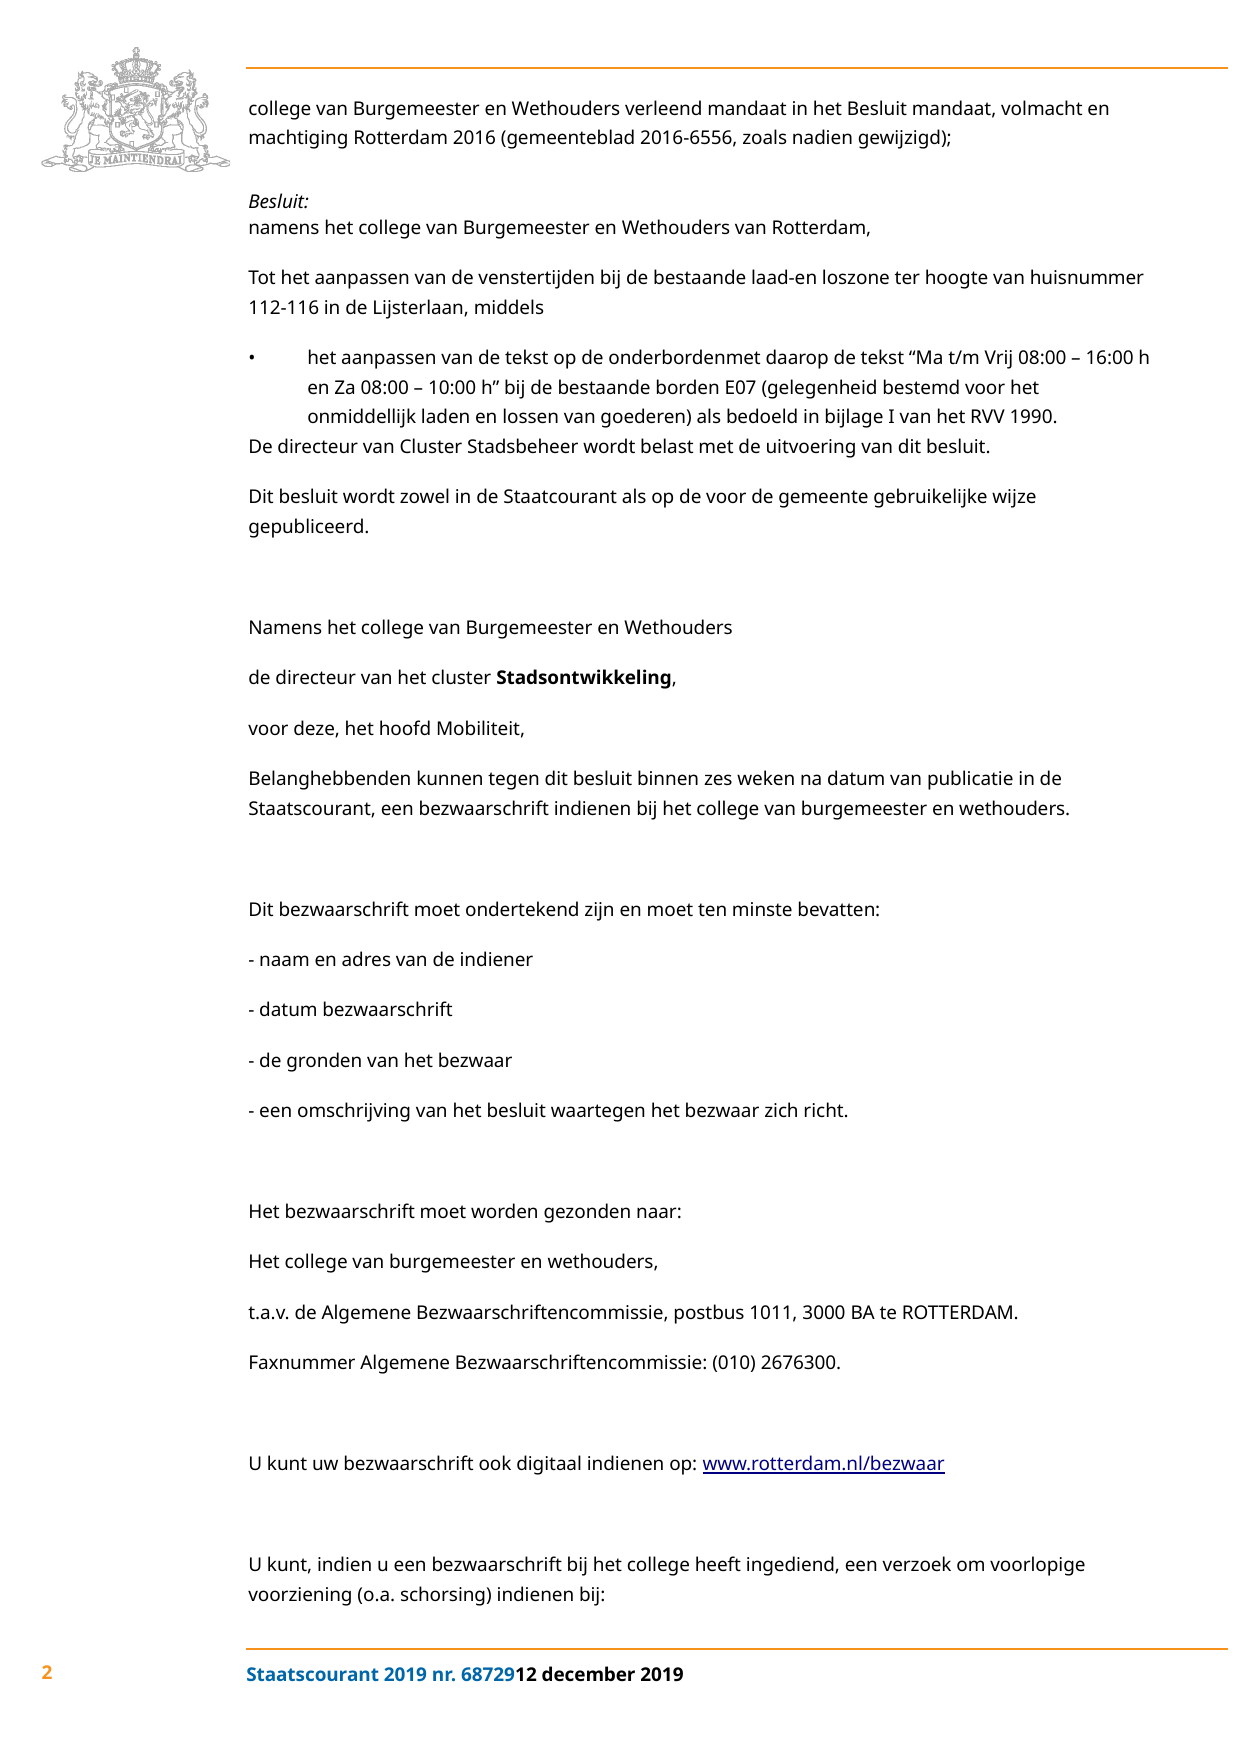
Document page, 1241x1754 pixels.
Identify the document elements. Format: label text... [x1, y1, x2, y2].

text namens het college van Burgemeester en Wethouders van Rotterdam, [248, 214, 1152, 240]
text Besluit: [248, 188, 1152, 214]
text Het bezwaarschrift moet worden gezonden naar: [248, 1198, 1152, 1224]
text Het college van burgemeester en wethouders, [248, 1249, 1152, 1274]
text Dit besluit wordt zowel in de Staatcourant als op de voor de gemeente gebruikelijke wijze gepubliceerd. [248, 484, 1152, 539]
text de directeur van het cluster Stadsontwikkeling, [248, 664, 1152, 690]
text - een omschrijving van het besluit waartegen het bezwaar zich richt. [248, 1097, 1152, 1123]
text U kunt, indien u een bezwaarschrift bij het college heeft ingediend, een verzoek om voorlopige voorziening (o.a. schorsing) indienen bij: [248, 1551, 1152, 1606]
list het aanpassen van de tekst op de onderbordenmet daarop de tekst “Ma t/m Vrij 08:00 – 16:00 h en Za 08:00 – 10:00 h” bij de bestaande borden E07 (gelegenheid bestemd voor het onmiddellijk laden en lossen van goederen) als bedoeld in bijlage I van het RVV 1990. [248, 344, 1152, 429]
text Belanghebbenden kunnen tegen dit besluit binnen zes weken na datum van publicatie in de Staatscourant, een bezwaarschrift indienen bij het college van burgemeester en wethouders. [248, 765, 1152, 821]
text - datum bezwaarschrift [248, 997, 1152, 1022]
picture [41, 47, 231, 172]
text U kunt uw bezwaarschrift ook digitaal indienen op: www.rotterdam.nl/bezwaar [248, 1450, 1152, 1476]
text voor deze, het hoofd Mobiliteit, [248, 715, 1152, 741]
text Tot het aanpassen van de venstertijden bij de bestaande laad-en loszone ter hoogte van huisnummer 112-116 in de Lijsterlaan, middels [248, 264, 1152, 320]
text Faxnummer Algemene Bezwaarschriftencommissie: (010) 2676300. [248, 1349, 1152, 1375]
text college van Burgemeester en Wethouders verleend mandaat in het Besluit mandaat, volmacht en machtiging Rotterdam 2016 (gemeenteblad 2016-6556, zoals nadien gewijzigd); [248, 95, 1152, 150]
text De directeur van Cluster Stadsbeheer wordt belast met de uitvoering van dit besluit. [248, 433, 1152, 459]
text - de gronden van het bezwaar [248, 1047, 1152, 1073]
text - naam en adres van de indiener [248, 946, 1152, 972]
text t.a.v. de Algemene Bezwaarschriftencommissie, postbus 1011, 3000 BA te ROTTERDAM. [248, 1299, 1152, 1325]
text Dit bezwaarschrift moet ondertekend zijn en moet ten minste bevatten: [248, 896, 1152, 921]
text Namens het college van Burgemeester en Wethouders [248, 614, 1152, 640]
